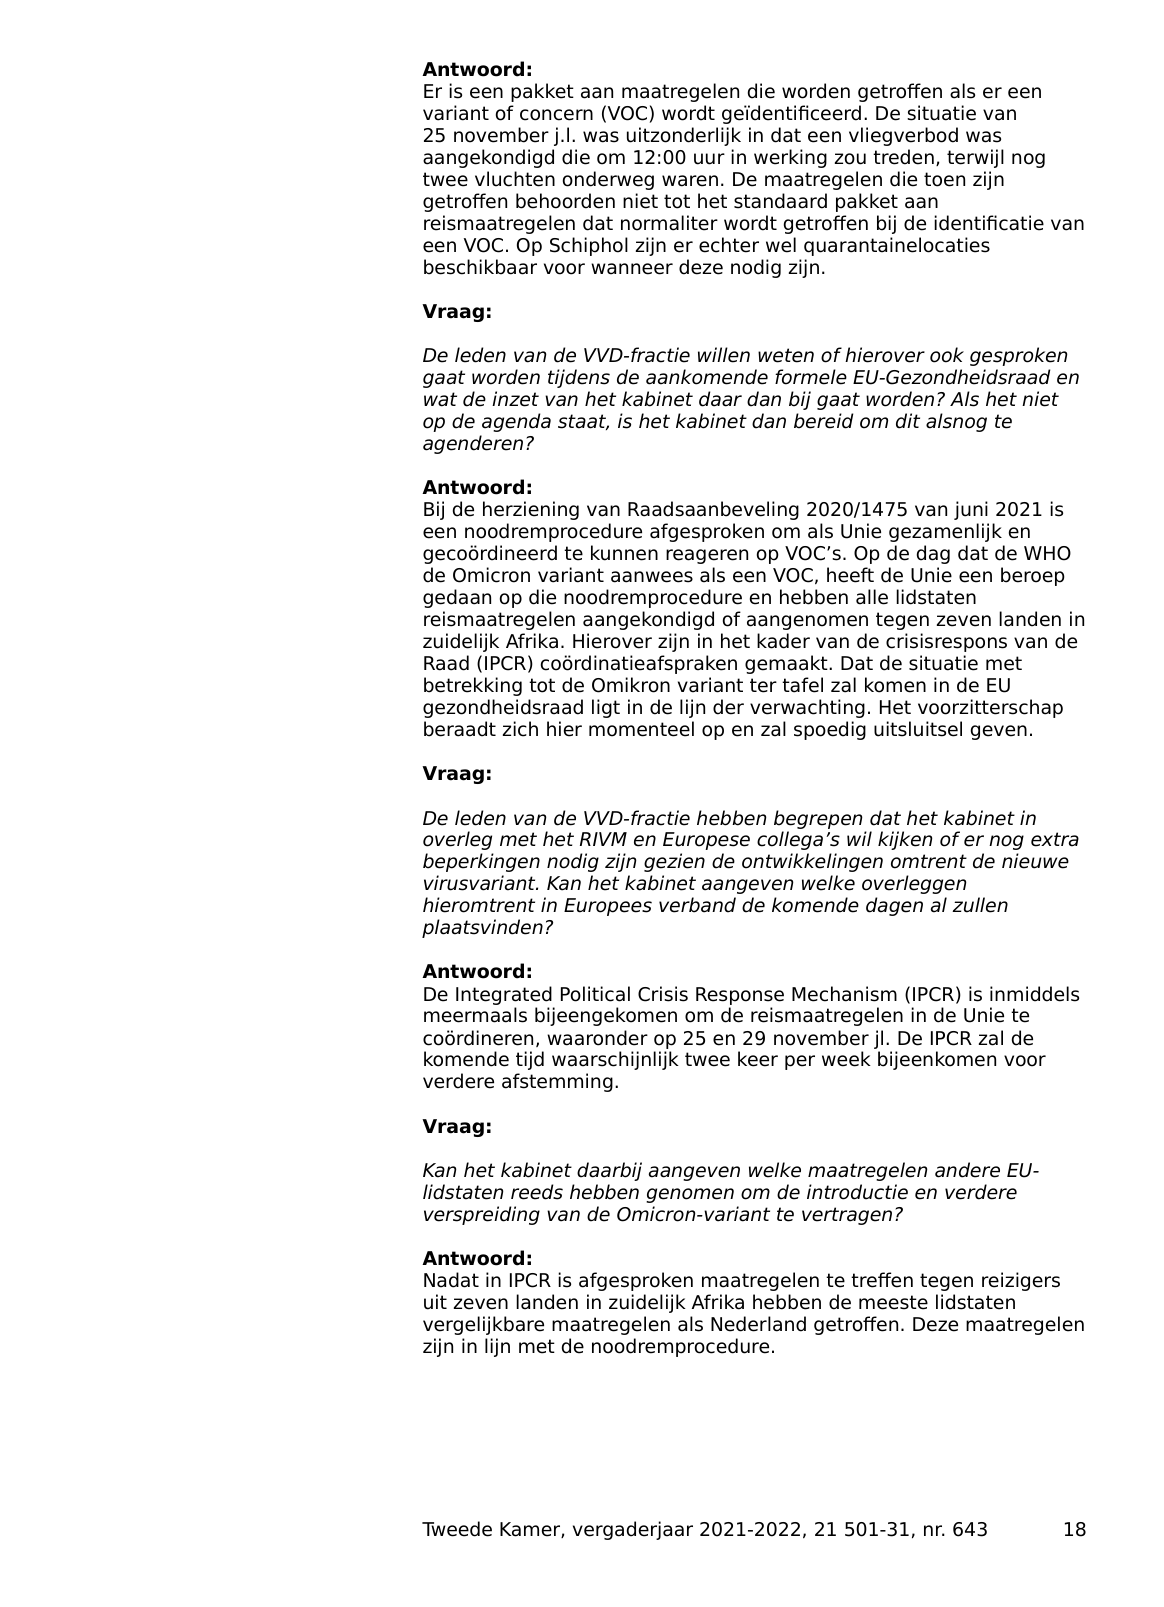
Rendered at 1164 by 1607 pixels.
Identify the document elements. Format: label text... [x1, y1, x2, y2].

subtitle Vraag: [422, 301, 1087, 323]
text Nadat in IPCR is afgesproken maatregelen te treffen tegen reizigers uit zeven landen in zuidelijk Afrika hebben de meeste lidstaten vergelijkbare maatregelen als Nederland getroffen. Deze maatregelen zijn in lijn met de noodremprocedure. [422, 1270, 1087, 1358]
subtitle Vraag: [422, 763, 1087, 785]
subtitle Antwoord: [422, 961, 1087, 983]
text Bij de herziening van Raadsaanbeveling 2020/1475 van juni 2021 is een noodremprocedure afgesproken om als Unie gezamenlijk en gecoördineerd te kunnen reageren op VOC’s. Op de dag dat de WHO de Omicron variant aanwees als een VOC, heeft de Unie een beroep gedaan op die noodremprocedure en hebben alle lidstaten reismaatregelen aangekondigd of aangenomen tegen zeven landen in zuidelijk Afrika. Hierover zijn in het kader van de crisisrespons van de Raad (IPCR) coördinatieafspraken gemaakt. Dat de situatie met betrekking tot de Omikron variant ter tafel zal komen in de EU gezondheidsraad ligt in de lijn der verwachting. Het voorzitterschap beraadt zich hier momenteel op en zal spoedig uitsluitsel geven. [422, 499, 1087, 741]
subtitle Vraag: [422, 1116, 1087, 1137]
text De leden van de VVD-fractie willen weten of hierover ook gesproken gaat worden tijdens de aankomende formele EU-Gezondheidsraad en wat de inzet van het kabinet daar dan bij gaat worden? Als het niet op de agenda staat, is het kabinet dan bereid om dit alsnog te agenderen? [422, 345, 1087, 455]
text Kan het kabinet daarbij aangeven welke maatregelen andere EU-lidstaten reeds hebben genomen om de introductie en verdere verspreiding van de Omicron-variant te vertragen? [422, 1160, 1087, 1226]
subtitle Antwoord: [422, 477, 1087, 499]
text De leden van de VVD-fractie hebben begrepen dat het kabinet in overleg met het RIVM en Europese collega’s wil kijken of er nog extra beperkingen nodig zijn gezien de ontwikkelingen omtrent de nieuwe virusvariant. Kan het kabinet aangeven welke overleggen hieromtrent in Europees verband de komende dagen al zullen plaatsvinden? [422, 807, 1087, 939]
subtitle Antwoord: [422, 1248, 1087, 1270]
text Er is een pakket aan maatregelen die worden getroffen als er een variant of concern (VOC) wordt geïdentificeerd. De situatie van 25 november j.l. was uitzonderlijk in dat een vliegverbod was aangekondigd die om 12:00 uur in werking zou treden, terwijl nog twee vluchten onderweg waren. De maatregelen die toen zijn getroffen behoorden niet tot het standaard pakket aan reismaatregelen dat normaliter wordt getroffen bij de identificatie van een VOC. Op Schiphol zijn er echter wel quarantainelocaties beschikbaar voor wanneer deze nodig zijn. [422, 81, 1087, 279]
subtitle Antwoord: [422, 59, 1087, 81]
text De Integrated Political Crisis Response Mechanism (IPCR) is inmiddels meermaals bijeengekomen om de reismaatregelen in de Unie te coördineren, waaronder op 25 en 29 november jl. De IPCR zal de komende tijd waarschijnlijk twee keer per week bijeenkomen voor verdere afstemming. [422, 983, 1087, 1093]
